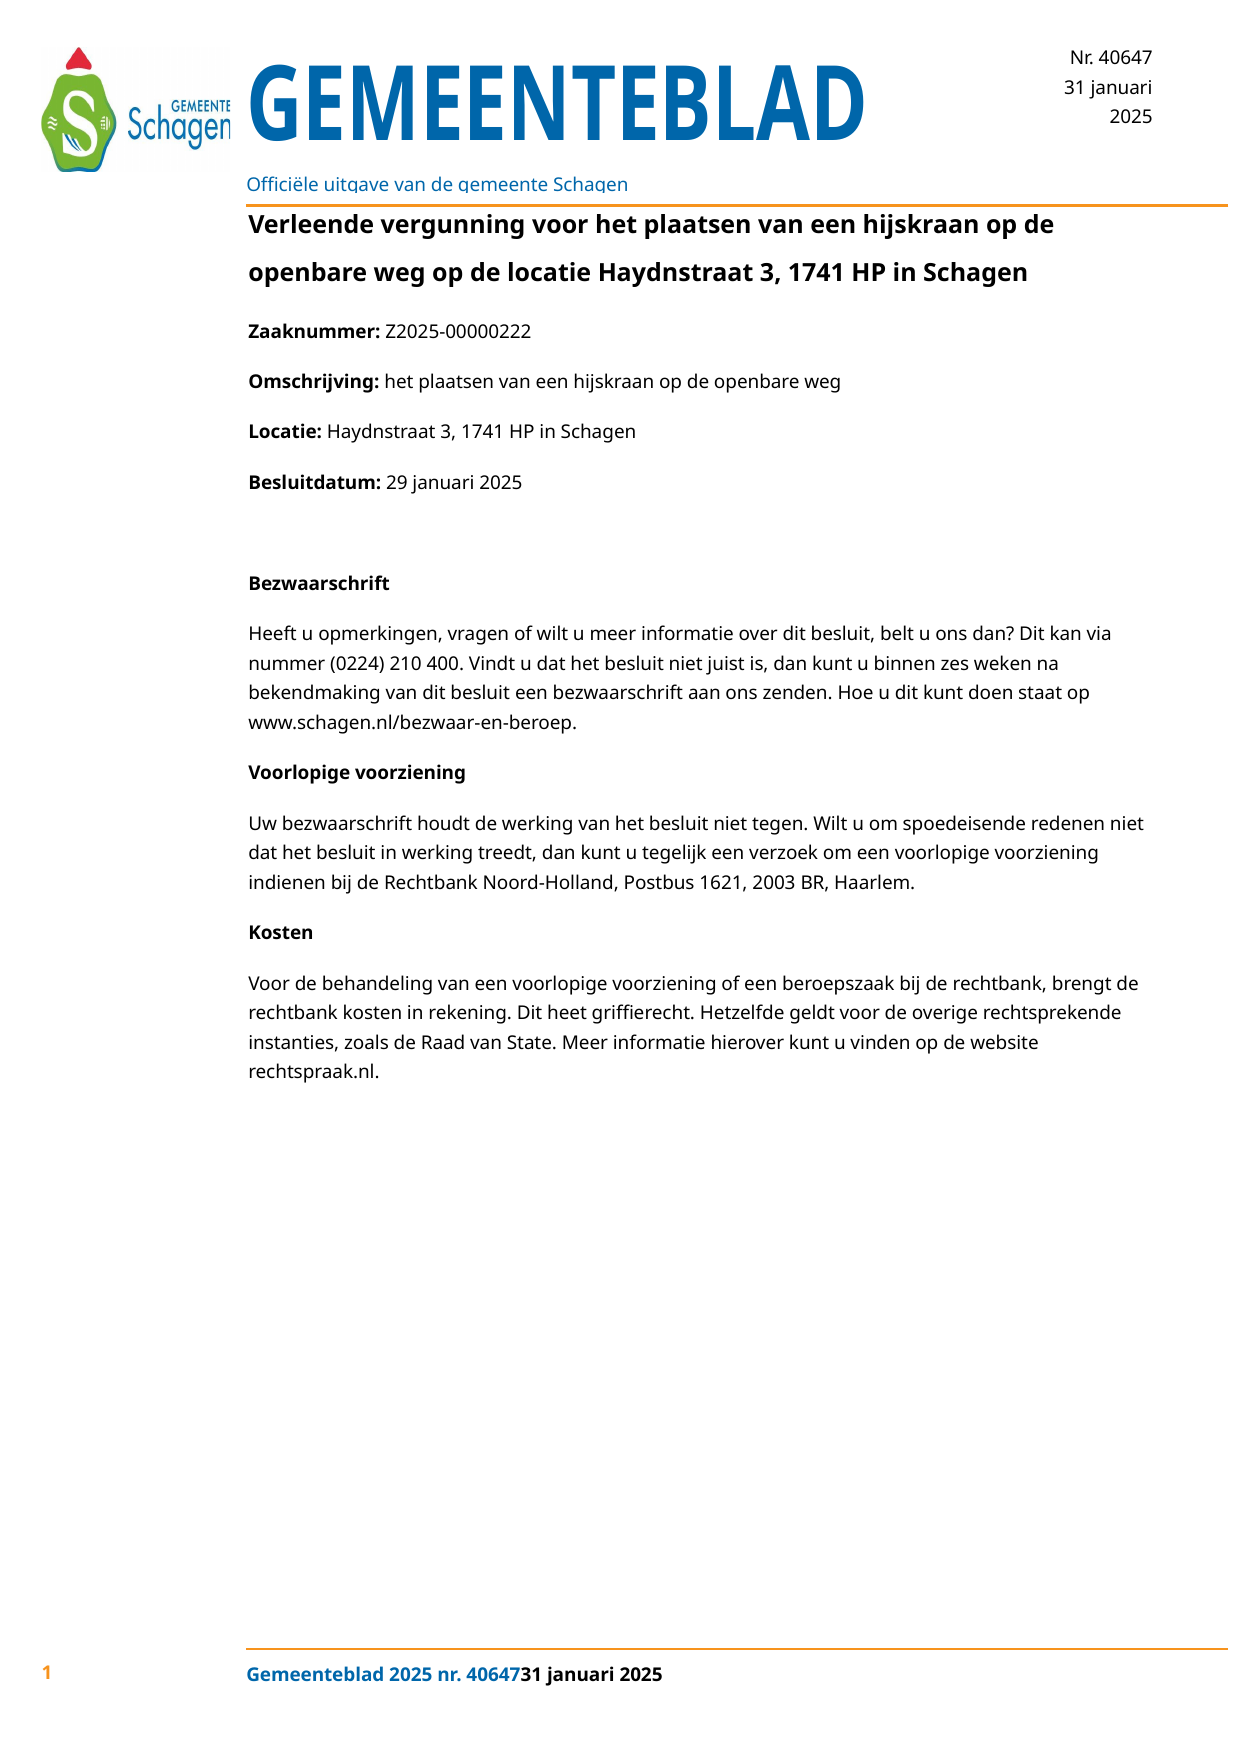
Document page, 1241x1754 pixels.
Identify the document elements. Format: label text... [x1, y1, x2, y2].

text Verleende vergunning voor het plaatsen van een hijskraan op de openbare weg op de locatie Haydnstraat 3, 1741 HP in Schagen [248, 207, 1152, 288]
text Locatie: Haydnstraat 3, 1741 HP in Schagen [248, 419, 1152, 444]
picture [41, 47, 231, 172]
text Bezwaarschrift [248, 570, 1152, 596]
text Omschrijving: het plaatsen van een hijskraan op de openbare weg [248, 368, 1152, 394]
text Voorlopige voorziening [248, 759, 1152, 785]
text Heeft u opmerkingen, vragen of wilt u meer informatie over dit besluit, belt u ons dan? Dit kan via nummer (0224) 210 400. Vindt u dat het besluit niet juist is, dan kunt u binnen zes weken na bekendmaking van dit besluit een bezwaarschrift aan ons zenden. Hoe u dit kunt doen staat op www.schagen.nl/bezwaar-en-beroep. [248, 620, 1152, 735]
text Uw bezwaarschrift houdt de werking van het besluit niet tegen. Wilt u om spoedeisende redenen niet dat het besluit in werking treedt, dan kunt u tegelijk een verzoek om een voorlopige voorziening indienen bij de Rechtbank Noord-Holland, Postbus 1621, 2003 BR, Haarlem. [248, 810, 1152, 895]
text Voor de behandeling van een voorlopige voorziening of een beroepszaak bij de rechtbank, brengt de rechtbank kosten in rekening. Dit heet griffierecht. Hetzelfde geldt voor de overige rechtsprekende instanties, zoals de Raad van State. Meer informatie hierover kunt u vinden op de website rechtspraak.nl. [248, 970, 1152, 1084]
text Zaaknummer: Z2025-00000222 [248, 318, 1152, 344]
text Kosten [248, 919, 1152, 945]
text Besluitdatum: 29 januari 2025 [248, 469, 1152, 495]
